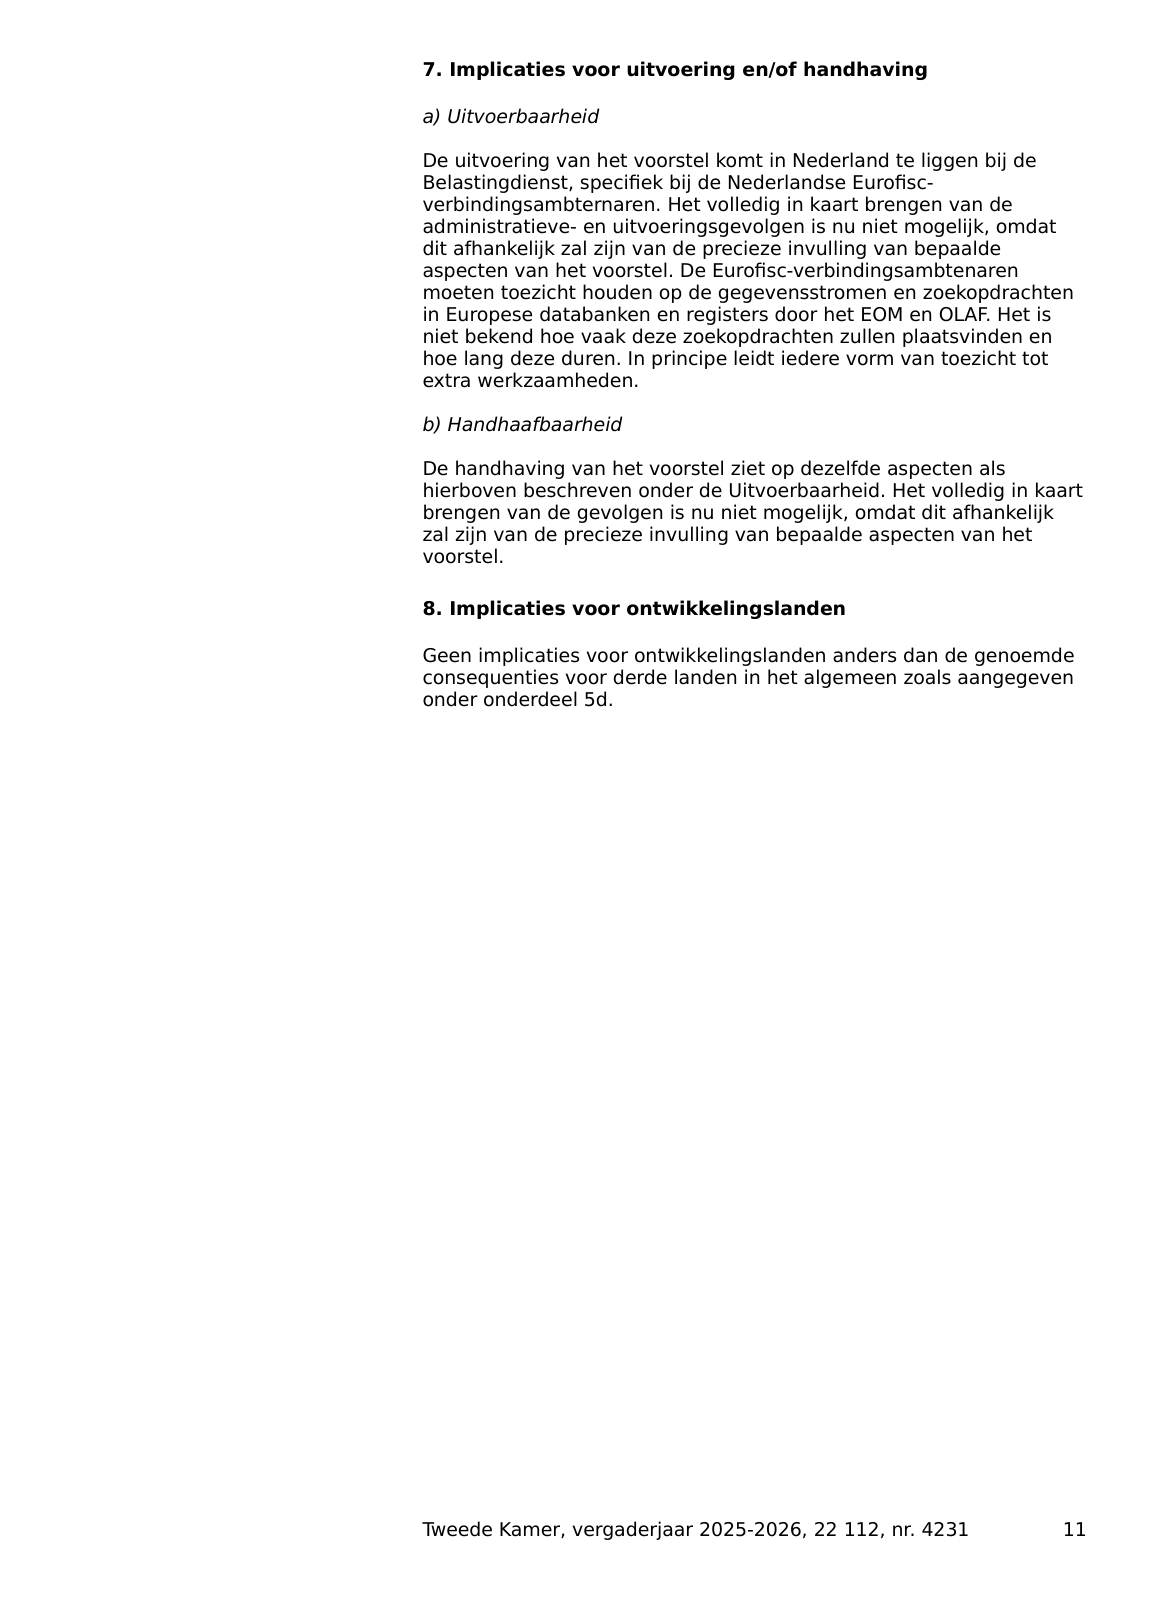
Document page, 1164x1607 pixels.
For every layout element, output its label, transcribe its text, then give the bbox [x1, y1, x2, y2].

subtitle 7. Implicaties voor uitvoering en/of handhaving [422, 59, 1087, 81]
text Geen implicaties voor ontwikkelingslanden anders dan de genoemde consequenties voor derde landen in het algemeen zoals aangegeven onder onderdeel 5d. [422, 645, 1087, 711]
subtitle 8. Implicaties voor ontwikkelingslanden [422, 598, 1087, 620]
subtitle b) Handhaafbaarheid [422, 414, 1087, 436]
subtitle a) Uitvoerbaarheid [422, 106, 1087, 128]
text De handhaving van het voorstel ziet op dezelfde aspecten als hierboven beschreven onder de Uitvoerbaarheid. Het volledig in kaart brengen van de gevolgen is nu niet mogelijk, omdat dit afhankelijk zal zijn van de precieze invulling van bepaalde aspecten van het voorstel. [422, 458, 1087, 568]
text De uitvoering van het voorstel komt in Nederland te liggen bij de Belastingdienst, specifiek bij de Nederlandse Eurofisc-verbindingsambternaren. Het volledig in kaart brengen van de administratieve- en uitvoeringsgevolgen is nu niet mogelijk, omdat dit afhankelijk zal zijn van de precieze invulling van bepaalde aspecten van het voorstel. De Eurofisc-verbindingsambtenaren moeten toezicht houden op de gegevensstromen en zoekopdrachten in Europese databanken en registers door het EOM en OLAF. Het is niet bekend hoe vaak deze zoekopdrachten zullen plaatsvinden en hoe lang deze duren. In principe leidt iedere vorm van toezicht tot extra werkzaamheden. [422, 150, 1087, 392]
